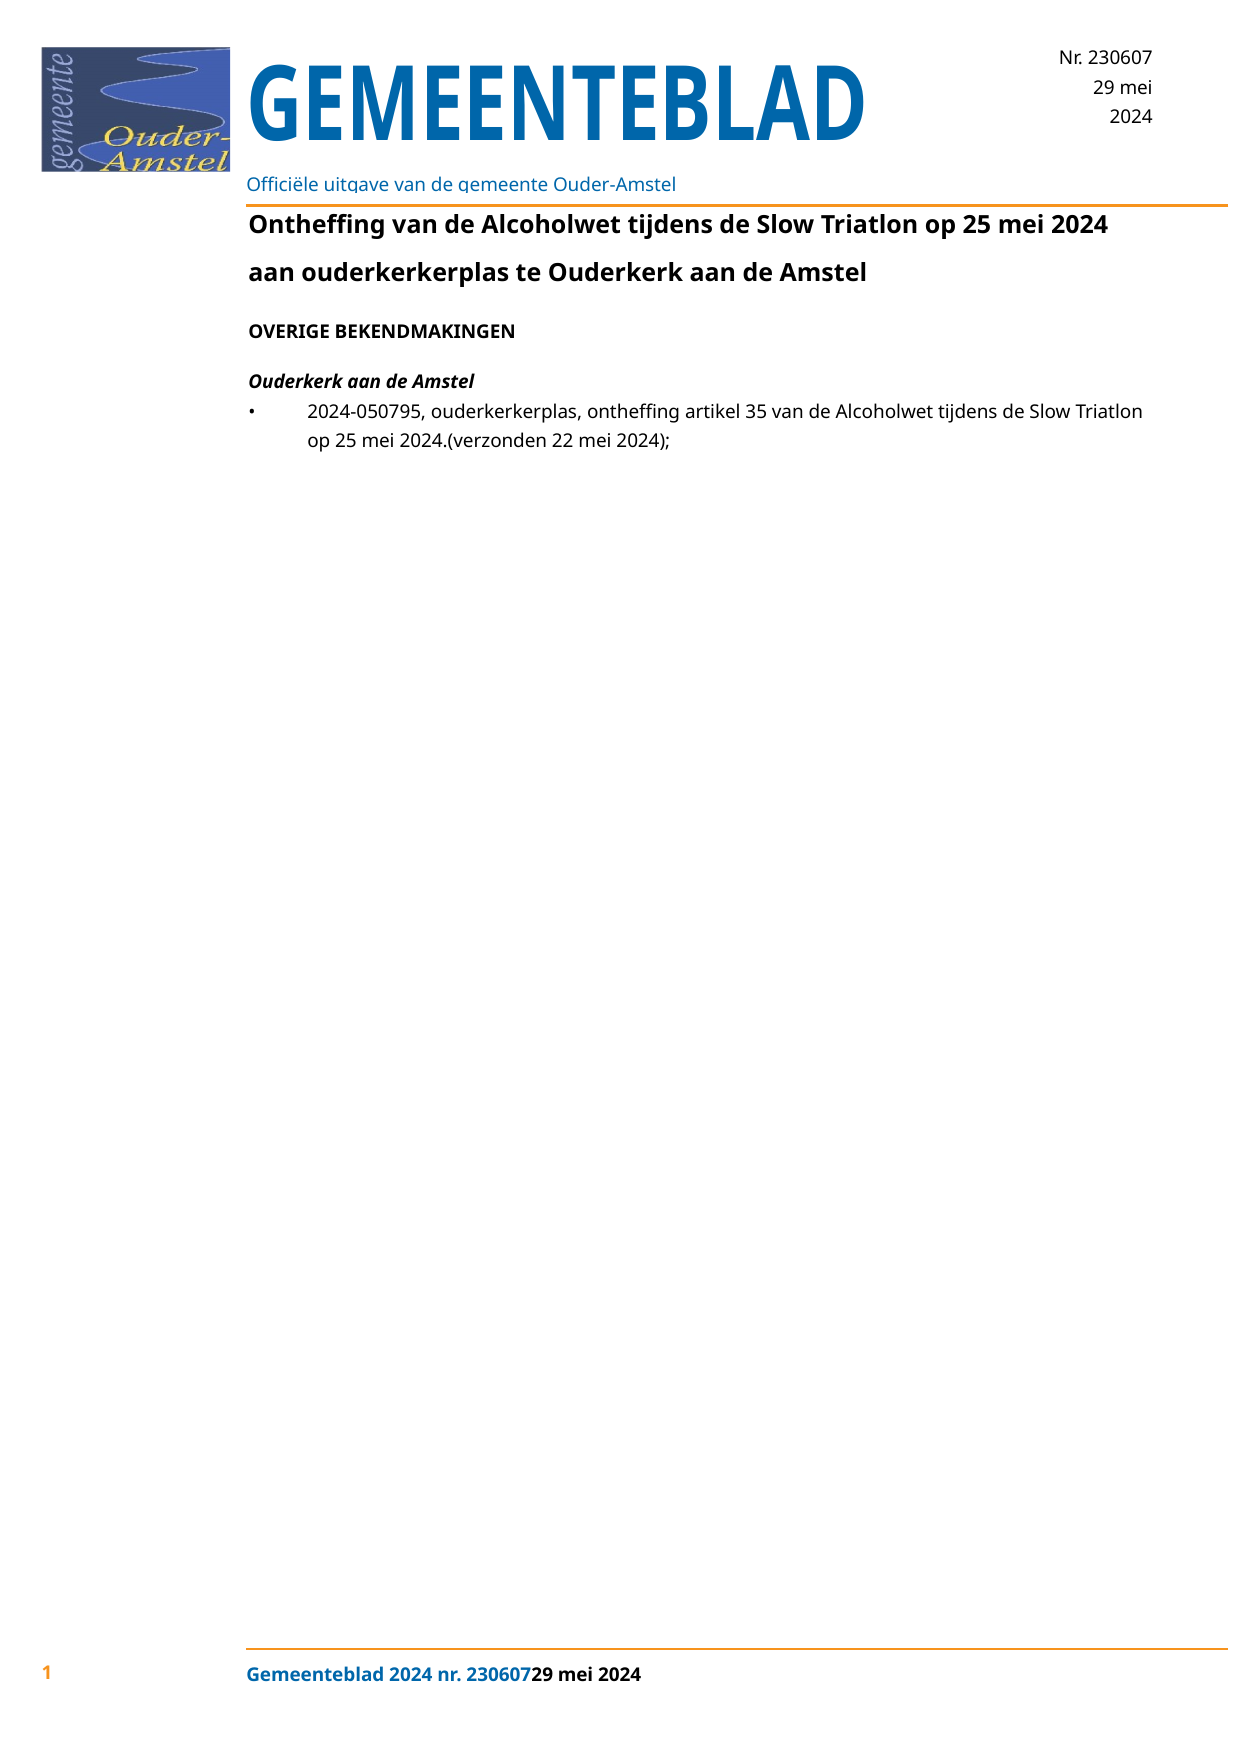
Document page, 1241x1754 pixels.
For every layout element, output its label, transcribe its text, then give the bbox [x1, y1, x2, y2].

picture [41, 47, 231, 172]
text Ontheffing van de Alcoholwet tijdens de Slow Triatlon op 25 mei 2024 aan ouderkerkerplas te Ouderkerk aan de Amstel [248, 207, 1152, 288]
text OVERIGE BEKENDMAKINGEN [248, 318, 1152, 344]
list 2024-050795, ouderkerkerplas, ontheffing artikel 35 van de Alcoholwet tijdens de Slow Triatlon op 25 mei 2024.(verzonden 22 mei 2024); [248, 398, 1152, 453]
text Ouderkerk aan de Amstel [248, 368, 1152, 394]
